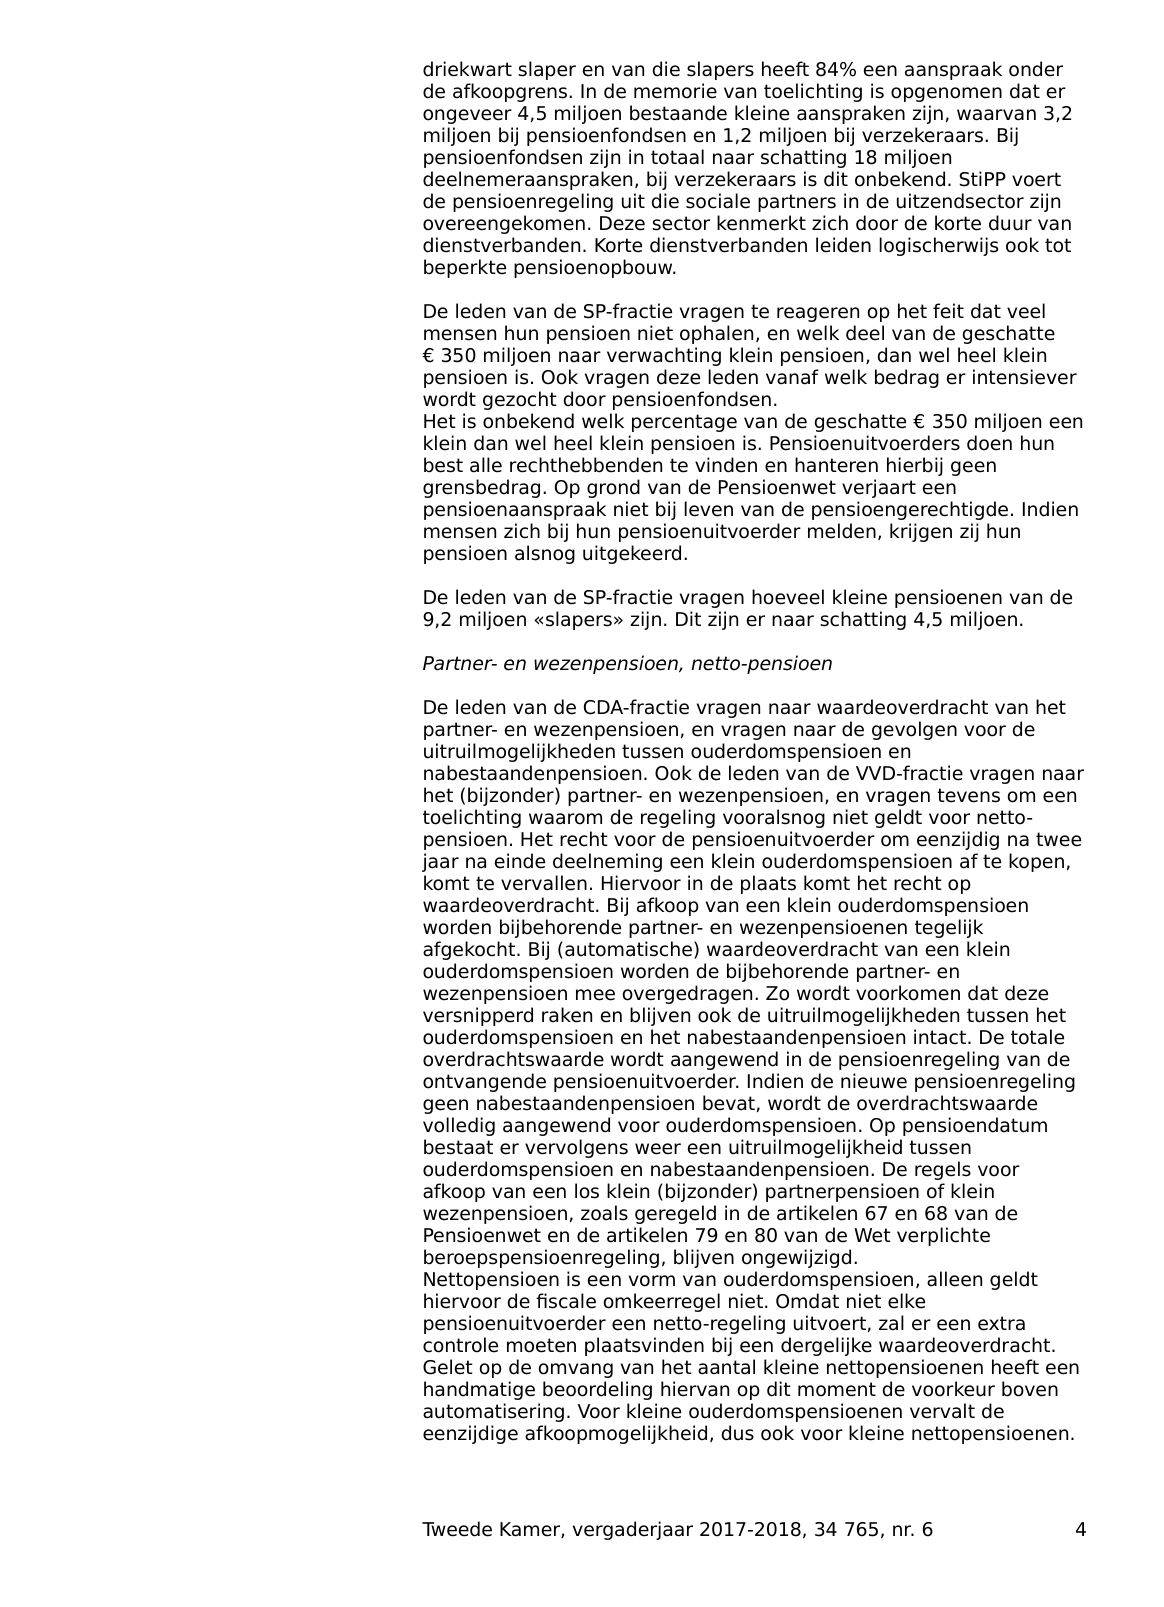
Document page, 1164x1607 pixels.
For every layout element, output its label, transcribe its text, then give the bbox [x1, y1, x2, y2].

text De leden van de CDA-fractie vragen naar waardeoverdracht van het partner- en wezenpensioen, en vragen naar de gevolgen voor de uitruilmogelijkheden tussen ouderdomspensioen en nabestaandenpensioen. Ook de leden van de VVD-fractie vragen naar het (bijzonder) partner- en wezenpensioen, en vragen tevens om een toelichting waarom de regeling vooralsnog niet geldt voor netto-pensioen. Het recht voor de pensioenuitvoerder om eenzijdig na twee jaar na einde deelneming een klein ouderdomspensioen af te kopen, komt te vervallen. Hiervoor in de plaats komt het recht op waardeoverdracht. Bij afkoop van een klein ouderdomspensioen worden bijbehorende partner- en wezenpensioenen tegelijk afgekocht. Bij (automatische) waardeoverdracht van een klein ouderdomspensioen worden de bijbehorende partner- en wezenpensioen mee overgedragen. Zo wordt voorkomen dat deze versnipperd raken en blijven ook de uitruilmogelijkheden tussen het ouderdomspensioen en het nabestaandenpensioen intact. De totale overdrachtswaarde wordt aangewend in de pensioenregeling van de ontvangende pensioenuitvoerder. Indien de nieuwe pensioenregeling geen nabestaandenpensioen bevat, wordt de overdrachtswaarde volledig aangewend voor ouderdomspensioen. Op pensioendatum bestaat er vervolgens weer een uitruilmogelijkheid tussen ouderdomspensioen en nabestaandenpensioen. De regels voor afkoop van een los klein (bijzonder) partnerpensioen of klein wezenpensioen, zoals geregeld in de artikelen 67 en 68 van de Pensioenwet en de artikelen 79 en 80 van de Wet verplichte beroepspensioenregeling, blijven ongewijzigd. [422, 697, 1087, 1269]
text Het is onbekend welk percentage van de geschatte € 350 miljoen een klein dan wel heel klein pensioen is. Pensioenuitvoerders doen hun best alle rechthebbenden te vinden en hanteren hierbij geen grensbedrag. Op grond van de Pensioenwet verjaart een pensioenaanspraak niet bij leven van de pensioengerechtigde. Indien mensen zich bij hun pensioenuitvoerder melden, krijgen zij hun pensioen alsnog uitgekeerd. [422, 411, 1087, 565]
text Nettopensioen is een vorm van ouderdomspensioen, alleen geldt hiervoor de fiscale omkeerregel niet. Omdat niet elke pensioenuitvoerder een netto-regeling uitvoert, zal er een extra controle moeten plaatsvinden bij een dergelijke waardeoverdracht. Gelet op de omvang van het aantal kleine nettopensioenen heeft een handmatige beoordeling hiervan op dit moment de voorkeur boven automatisering. Voor kleine ouderdomspensioenen vervalt de eenzijdige afkoopmogelijkheid, dus ook voor kleine nettopensioenen. [422, 1269, 1087, 1444]
text driekwart slaper en van die slapers heeft 84% een aanspraak onder de afkoopgrens. In de memorie van toelichting is opgenomen dat er ongeveer 4,5 miljoen bestaande kleine aanspraken zijn, waarvan 3,2 miljoen bij pensioenfondsen en 1,2 miljoen bij verzekeraars. Bij pensioenfondsen zijn in totaal naar schatting 18 miljoen deelnemeraanspraken, bij verzekeraars is dit onbekend. StiPP voert de pensioenregeling uit die sociale partners in de uitzendsector zijn overeengekomen. Deze sector kenmerkt zich door de korte duur van dienstverbanden. Korte dienstverbanden leiden logischerwijs ook tot beperkte pensioenopbouw. [422, 59, 1087, 279]
subtitle Partner- en wezenpensioen, netto-pensioen [422, 653, 1087, 675]
text De leden van de SP-fractie vragen te reageren op het feit dat veel mensen hun pensioen niet ophalen, en welk deel van de geschatte € 350 miljoen naar verwachting klein pensioen, dan wel heel klein pensioen is. Ook vragen deze leden vanaf welk bedrag er intensiever wordt gezocht door pensioenfondsen. [422, 301, 1087, 411]
text De leden van de SP-fractie vragen hoeveel kleine pensioenen van de 9,2 miljoen «slapers» zijn. Dit zijn er naar schatting 4,5 miljoen. [422, 587, 1087, 631]
